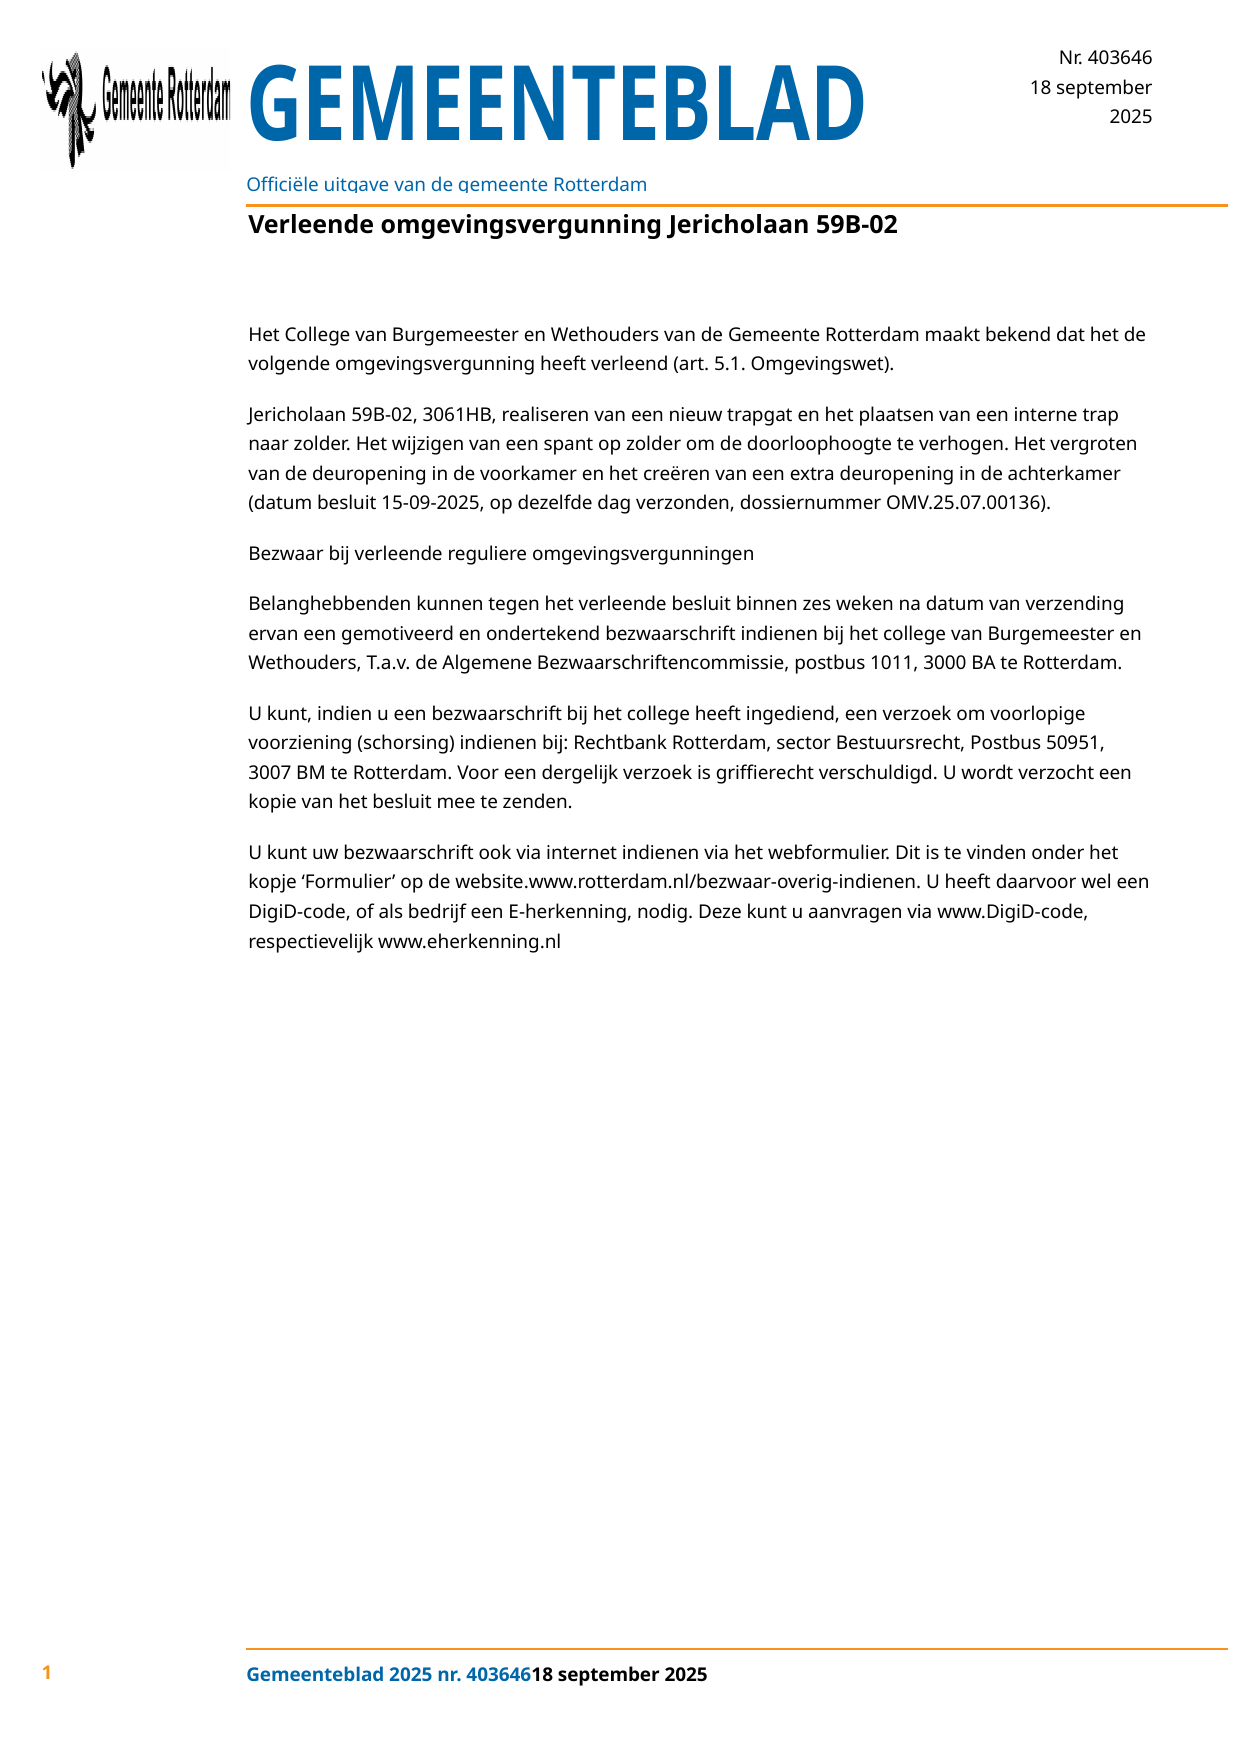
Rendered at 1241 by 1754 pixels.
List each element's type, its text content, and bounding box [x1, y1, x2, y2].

text Het College van Burgemeester en Wethouders van de Gemeente Rotterdam maakt bekend dat het de volgende omgevingsvergunning heeft verleend (art. 5.1. Omgevingswet). [248, 321, 1152, 376]
picture [41, 47, 231, 172]
text Verleende omgevingsvergunning Jericholaan 59B-02 [248, 207, 1152, 241]
text Bezwaar bij verleende reguliere omgevingsvergunningen [248, 540, 1152, 566]
text Jericholaan 59B-02, 3061HB, realiseren van een nieuw trapgat en het plaatsen van een interne trap naar zolder. Het wijzigen van een spant op zolder om de doorloophoogte te verhogen. Het vergroten van de deuropening in de voorkamer en het creëren van een extra deuropening in de achterkamer (datum besluit 15-09-2025, op dezelfde dag verzonden, dossiernummer OMV.25.07.00136). [248, 401, 1152, 515]
text U kunt uw bezwaarschrift ook via internet indienen via het webformulier. Dit is te vinden onder het kopje ‘Formulier’ op de website.www.rotterdam.nl/bezwaar-overig-indienen. U heeft daarvoor wel een DigiD-code, of als bedrijf een E-herkenning, nodig. Deze kunt u aanvragen via www.DigiD-code, respectievelijk www.eherkenning.nl [248, 839, 1152, 953]
text Belanghebbenden kunnen tegen het verleende besluit binnen zes weken na datum van verzending ervan een gemotiveerd en ondertekend bezwaarschrift indienen bij het college van Burgemeester en Wethouders, T.a.v. de Algemene Bezwaarschriftencommissie, postbus 1011, 3000 BA te Rotterdam. [248, 590, 1152, 675]
text U kunt, indien u een bezwaarschrift bij het college heeft ingediend, een verzoek om voorlopige voorziening (schorsing) indienen bij: Rechtbank Rotterdam, sector Bestuursrecht, Postbus 50951, 3007 BM te Rotterdam. Voor een dergelijk verzoek is griffierecht verschuldigd. U wordt verzocht een kopie van het besluit mee te zenden. [248, 700, 1152, 814]
